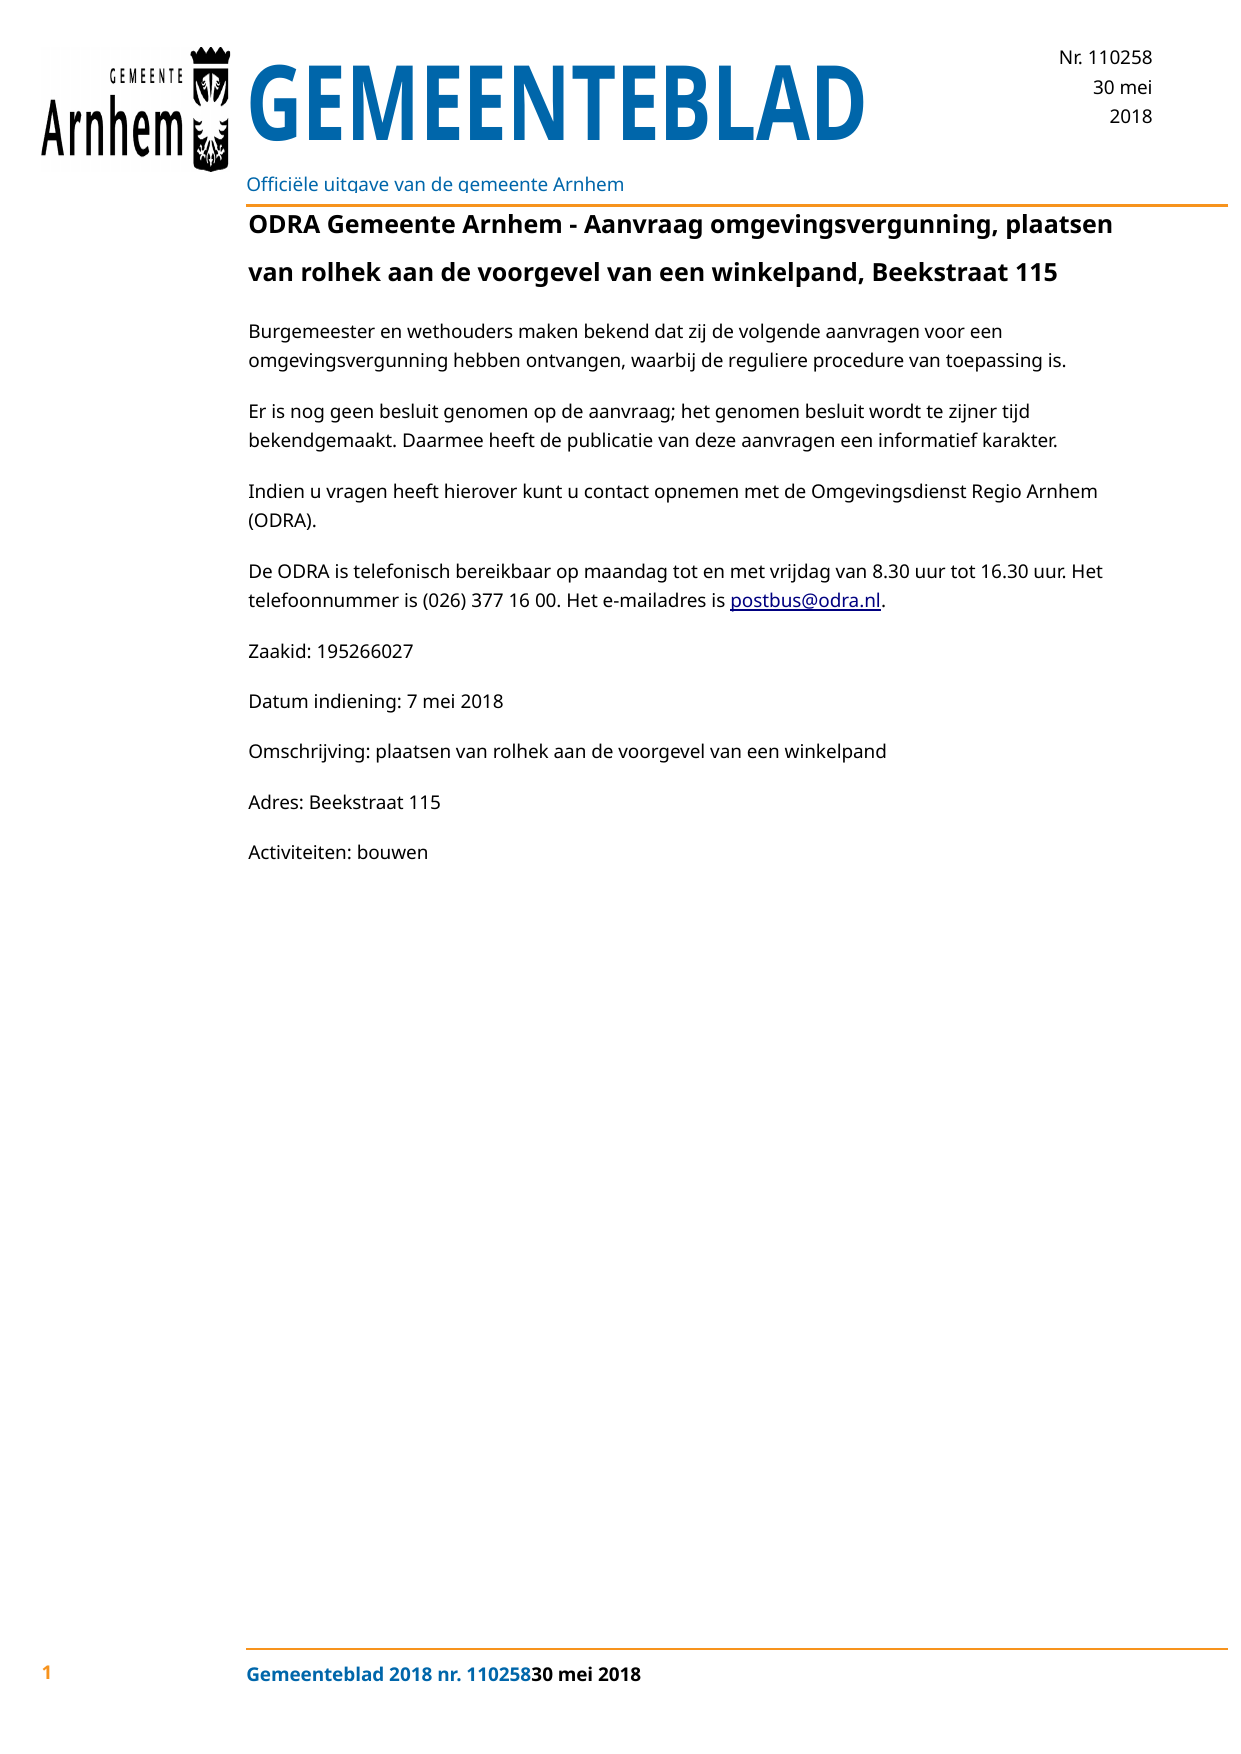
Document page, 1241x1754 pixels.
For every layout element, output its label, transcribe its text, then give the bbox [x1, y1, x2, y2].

picture [41, 47, 231, 172]
text ODRA Gemeente Arnhem - Aanvraag omgevingsvergunning, plaatsen van rolhek aan de voorgevel van een winkelpand, Beekstraat 115 [248, 207, 1152, 288]
text Zaakid: 195266027 [248, 638, 1152, 664]
text Adres: Beekstraat 115 [248, 789, 1152, 815]
text Activiteiten: bouwen [248, 839, 1152, 865]
text Er is nog geen besluit genomen op de aanvraag; het genomen besluit wordt te zijner tijd bekendgemaakt. Daarmee heeft de publicatie van deze aanvragen een informatief karakter. [248, 398, 1152, 453]
text Indien u vragen heeft hierover kunt u contact opnemen met de Omgevingsdienst Regio Arnhem (ODRA). [248, 478, 1152, 533]
text Omschrijving: plaatsen van rolhek aan de voorgevel van een winkelpand [248, 739, 1152, 764]
text De ODRA is telefonisch bereikbaar op maandag tot en met vrijdag van 8.30 uur tot 16.30 uur. Het telefoonnummer is (026) 377 16 00. Het e-mailadres is postbus@odra.nl. [248, 558, 1152, 613]
text Datum indiening: 7 mei 2018 [248, 688, 1152, 714]
text Burgemeester en wethouders maken bekend dat zij de volgende aanvragen voor een omgevingsvergunning hebben ontvangen, waarbij de reguliere procedure van toepassing is. [248, 318, 1152, 373]
